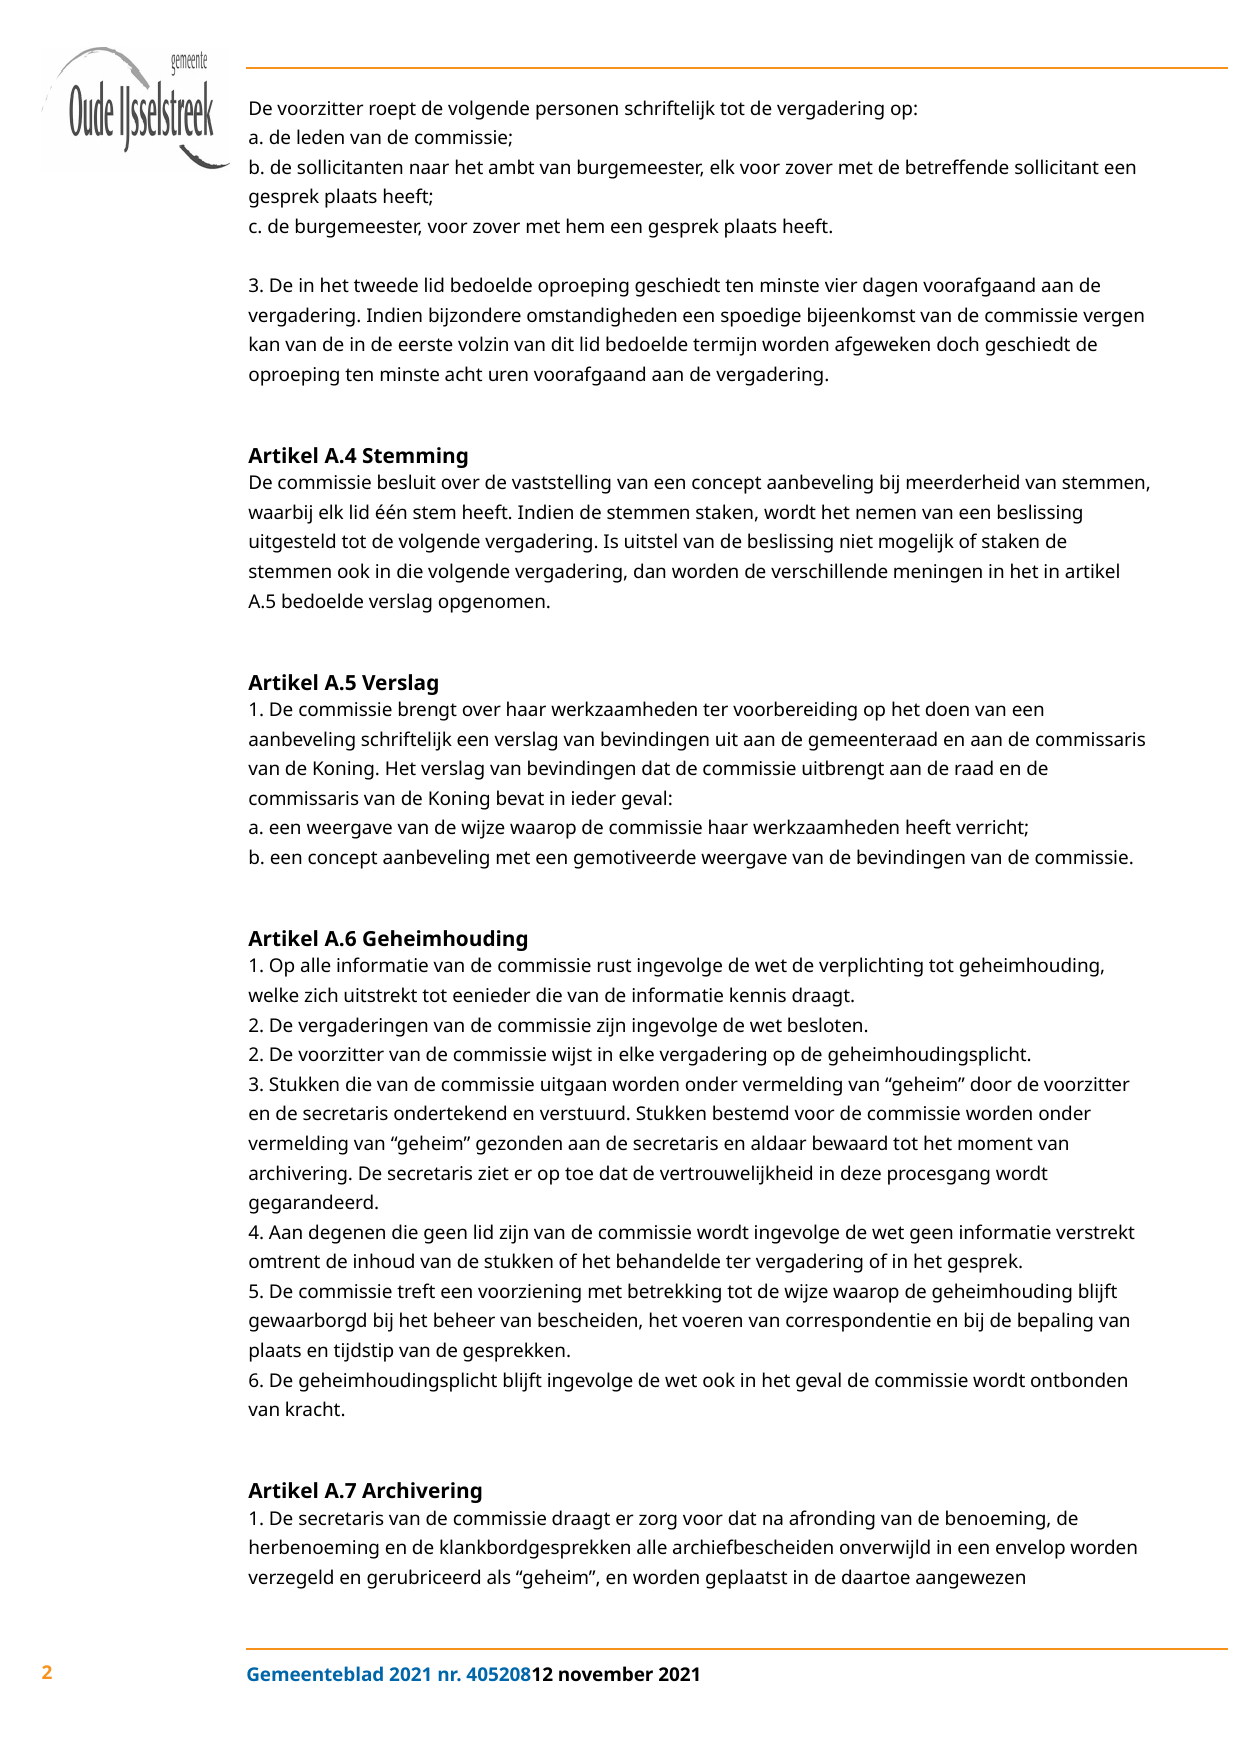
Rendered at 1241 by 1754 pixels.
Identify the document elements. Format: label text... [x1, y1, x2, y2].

text a. de leden van de commissie; [248, 124, 1152, 150]
text Artikel A.4 Stemming [248, 441, 1152, 469]
text 1. De secretaris van de commissie draagt er zorg voor dat na afronding van de benoeming, de herbenoeming en de klankbordgesprekken alle archiefbescheiden onverwijld in een envelop worden verzegeld en gerubriceerd als “geheim”, en worden geplaatst in de daartoe aangewezen [248, 1505, 1152, 1590]
text Artikel A.5 Verslag [248, 668, 1152, 696]
text 3. De in het tweede lid bedoelde oproeping geschiedt ten minste vier dagen voorafgaand aan de vergadering. Indien bijzondere omstandigheden een spoedige bijeenkomst van de commissie vergen kan van de in de eerste volzin van dit lid bedoelde termijn worden afgeweken doch geschiedt de oproeping ten minste acht uren voorafgaand aan de vergadering. [248, 272, 1152, 387]
text 2. De vergaderingen van de commissie zijn ingevolge de wet besloten. [248, 1012, 1152, 1037]
text Artikel A.6 Geheimhouding [248, 924, 1152, 953]
text Artikel A.7 Archivering [248, 1476, 1152, 1505]
text 2. De voorzitter van de commissie wijst in elke vergadering op de geheimhoudingsplicht. [248, 1041, 1152, 1067]
picture [41, 47, 231, 172]
text De commissie besluit over de vaststelling van een concept aanbeveling bij meerderheid van stemmen, waarbij elk lid één stem heeft. Indien de stemmen staken, wordt het nemen van een beslissing uitgesteld tot de volgende vergadering. Is uitstel van de beslissing niet mogelijk of staken de stemmen ook in die volgende vergadering, dan worden de verschillende meningen in het in artikel A.5 bedoelde verslag opgenomen. [248, 469, 1152, 613]
text 6. De geheimhoudingsplicht blijft ingevolge de wet ook in het geval de commissie wordt ontbonden van kracht. [248, 1367, 1152, 1422]
text c. de burgemeester, voor zover met hem een gesprek plaats heeft. [248, 213, 1152, 239]
text 1. Op alle informatie van de commissie rust ingevolge de wet de verplichting tot geheimhouding, welke zich uitstrekt tot eenieder die van de informatie kennis draagt. [248, 953, 1152, 1008]
text De voorzitter roept de volgende personen schriftelijk tot de vergadering op: [248, 95, 1152, 121]
text 4. Aan degenen die geen lid zijn van de commissie wordt ingevolge de wet geen informatie verstrekt omtrent de inhoud van de stukken of het behandelde ter vergadering of in het gesprek. [248, 1219, 1152, 1274]
text 1. De commissie brengt over haar werkzaamheden ter voorbereiding op het doen van een aanbeveling schriftelijk een verslag van bevindingen uit aan de gemeenteraad en aan de commissaris van de Koning. Het verslag van bevindingen dat de commissie uitbrengt aan de raad en de commissaris van de Koning bevat in ieder geval: [248, 696, 1152, 811]
text a. een weergave van de wijze waarop de commissie haar werkzaamheden heeft verricht; [248, 814, 1152, 840]
text b. de sollicitanten naar het ambt van burgemeester, elk voor zover met de betreffende sollicitant een gesprek plaats heeft; [248, 154, 1152, 209]
text b. een concept aanbeveling met een gemotiveerde weergave van de bevindingen van de commissie. [248, 844, 1152, 870]
text 5. De commissie treft een voorziening met betrekking tot de wijze waarop de geheimhouding blijft gewaarborgd bij het beheer van bescheiden, het voeren van correspondentie en bij de bepaling van plaats en tijdstip van de gesprekken. [248, 1278, 1152, 1363]
text 3. Stukken die van de commissie uitgaan worden onder vermelding van “geheim” door de voorzitter en de secretaris ondertekend en verstuurd. Stukken bestemd voor de commissie worden onder vermelding van “geheim” gezonden aan de secretaris en aldaar bewaard tot het moment van archivering. De secretaris ziet er op toe dat de vertrouwelijkheid in deze procesgang wordt gegarandeerd. [248, 1071, 1152, 1215]
